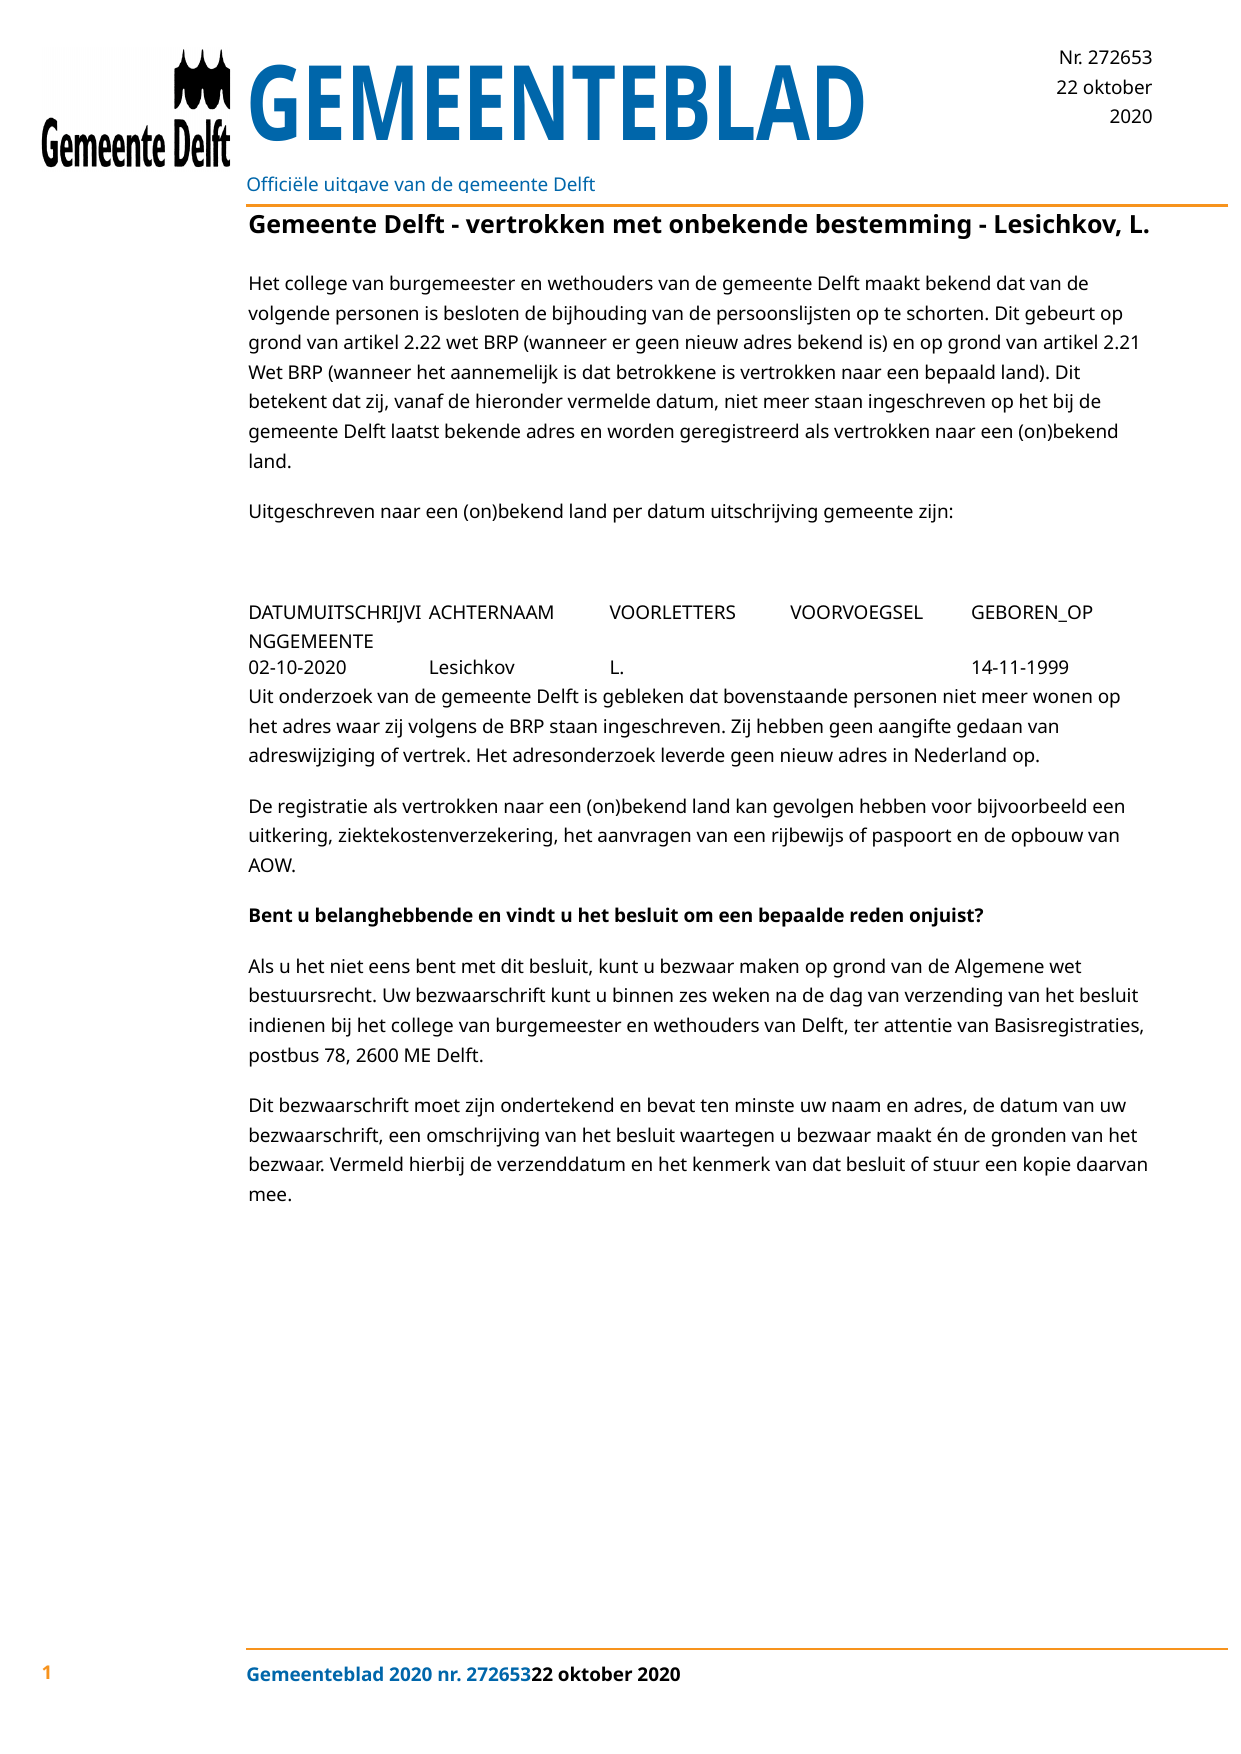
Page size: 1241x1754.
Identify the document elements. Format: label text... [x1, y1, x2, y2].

table_cell 02-10-2020 [248, 655, 429, 680]
text Bent u belanghebbende en vindt u het besluit om een bepaalde reden onjuist? [248, 903, 1152, 928]
text Gemeente Delft - vertrokken met onbekende bestemming - Lesichkov, L. [248, 207, 1152, 241]
table_cell L. [609, 655, 790, 680]
text Uit onderzoek van de gemeente Delft is gebleken dat bovenstaande personen niet meer wonen op het adres waar zij volgens de BRP staan ingeschreven. Zij hebben geen aangifte gedaan van adreswijziging of vertrek. Het adresonderzoek leverde geen nieuw adres in Nederland op. [248, 683, 1152, 768]
text Het college van burgemeester en wethouders van de gemeente Delft maakt bekend dat van de volgende personen is besloten de bijhouding van de persoonslijsten op te schorten. Dit gebeurt op grond van artikel 2.22 wet BRP (wanneer er geen nieuw adres bekend is) en op grond van artikel 2.21 Wet BRP (wanneer het aannemelijk is dat betrokkene is vertrokken naar een bepaald land). Dit betekent dat zij, vanaf de hieronder vermelde datum, niet meer staan ingeschreven op het bij de gemeente Delft laatst bekende adres en worden geregistreerd als vertrokken naar een (on)bekend land. [248, 270, 1152, 473]
table_cell Lesichkov [429, 655, 609, 680]
table_header VOORLETTERS [609, 599, 790, 654]
table_cell 14-11-1999 [971, 655, 1152, 680]
picture [41, 47, 231, 172]
table_cell [790, 655, 971, 680]
text Als u het niet eens bent met dit besluit, kunt u bezwaar maken op grond van de Algemene wet bestuursrecht. Uw bezwaarschrift kunt u binnen zes weken na de dag van verzending van het besluit indienen bij het college van burgemeester en wethouders van Delft, ter attentie van Basisregistraties, postbus 78, 2600 ME Delft. [248, 953, 1152, 1067]
text Dit bezwaarschrift moet zijn ondertekend en bevat ten minste uw naam en adres, de datum van uw bezwaarschrift, een omschrijving van het besluit waartegen u bezwaar maakt én de gronden van het bezwaar. Vermeld hierbij de verzenddatum en het kenmerk van dat besluit of stuur een kopie daarvan mee. [248, 1092, 1152, 1207]
table_header GEBOREN_OP [971, 599, 1152, 654]
text Uitgeschreven naar een (on)bekend land per datum uitschrijving gemeente zijn: [248, 498, 1152, 524]
table_header ACHTERNAAM [429, 599, 609, 654]
text De registratie als vertrokken naar een (on)bekend land kan gevolgen hebben voor bijvoorbeeld een uitkering, ziektekostenverzekering, het aanvragen van een rijbewijs of paspoort en de opbouw van AOW. [248, 793, 1152, 878]
table_header VOORVOEGSEL [790, 599, 971, 654]
table_header DATUMUITSCHRIJVINGGEMEENTE [248, 599, 429, 654]
